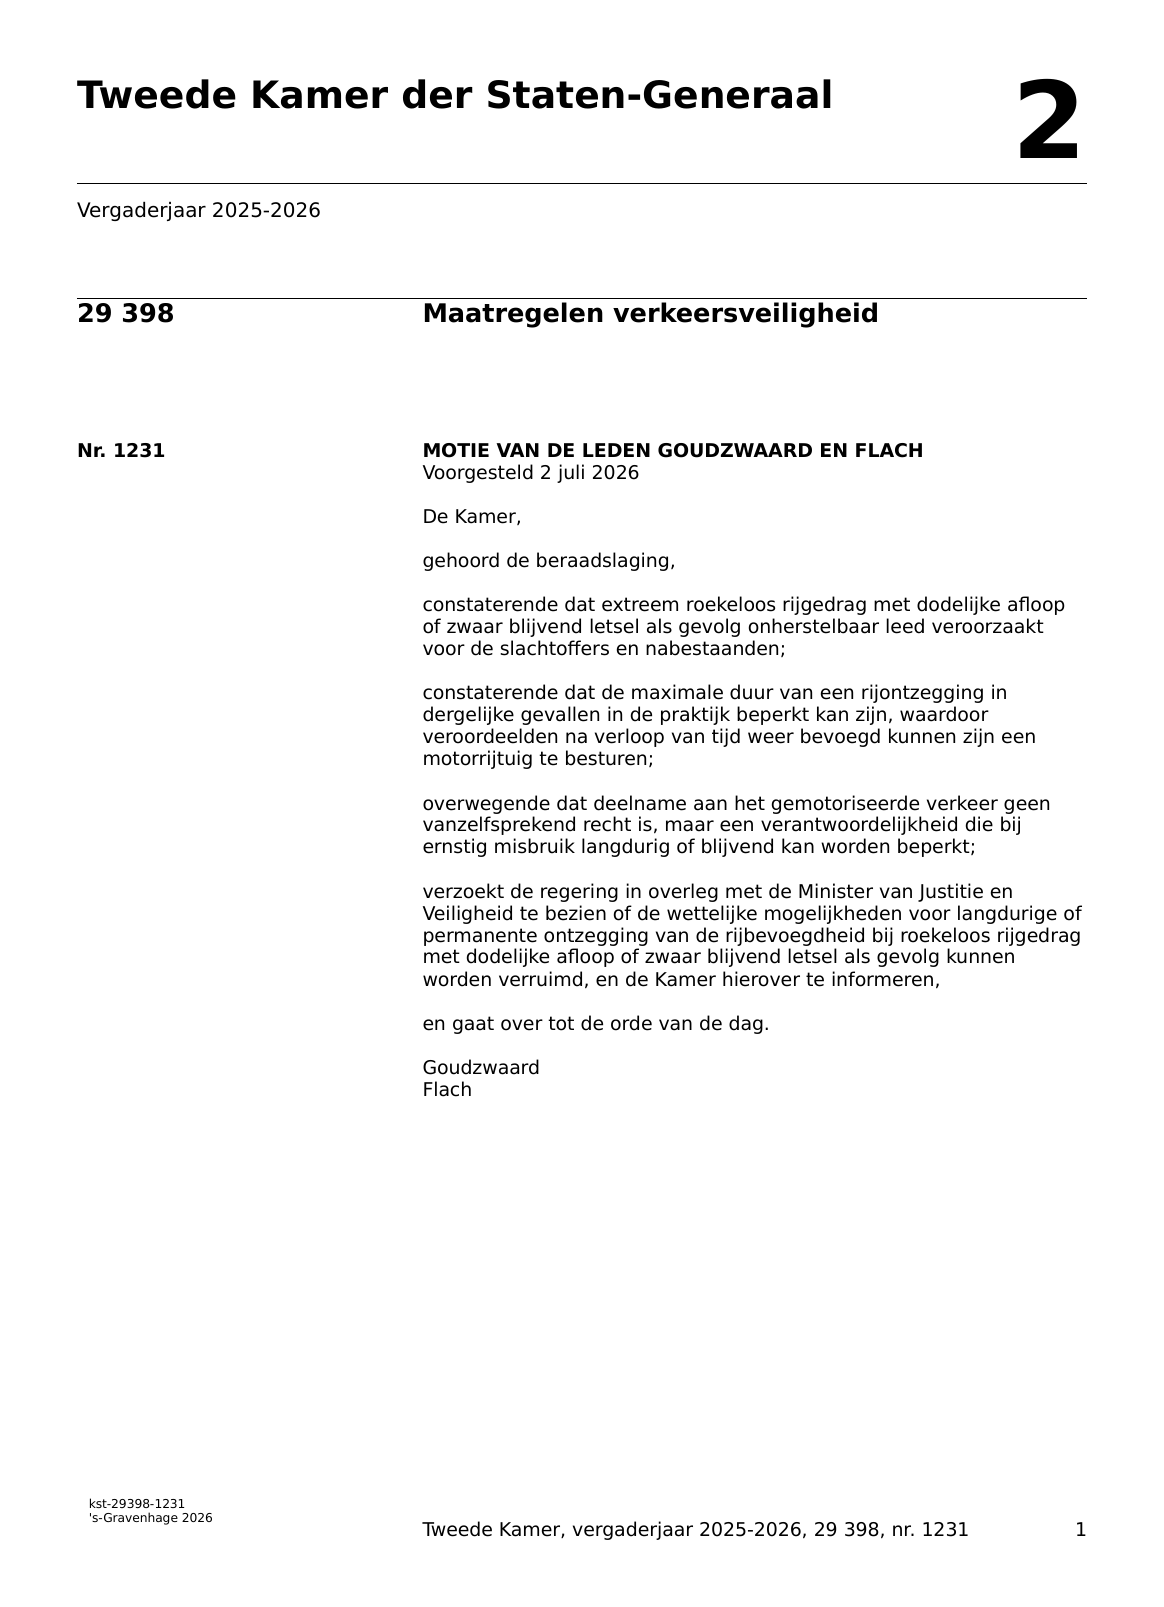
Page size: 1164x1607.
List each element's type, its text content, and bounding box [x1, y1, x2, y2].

table_cell Vergaderjaar 2025-2026 [77, 184, 1087, 298]
text Goudzwaard [422, 1057, 1087, 1079]
table_header 2 [886, 59, 1087, 183]
text constaterende dat de maximale duur van een rijontzegging in dergelijke gevallen in de praktijk beperkt kan zijn, waardoor veroordeelden na verloop van tijd weer bevoegd kunnen zijn een motorrijtuig te besturen; [422, 682, 1087, 770]
text overwegende dat deelname aan het gemotoriseerde verkeer geen vanzelfsprekend recht is, maar een verantwoordelijkheid die bij ernstig misbruik langdurig of blijvend kan worden beperkt; [422, 792, 1087, 858]
subtitle 29 398 Maatregelen verkeersveiligheid [77, 299, 1087, 329]
text Flach [422, 1079, 1087, 1101]
subtitle Nr. 1231 MOTIE VAN DE LEDEN GOUDZWAARD EN FLACH [77, 440, 1087, 462]
text Voorgesteld 2 juli 2026 [422, 462, 1087, 484]
text 's-Gravenhage 2026 [88, 1511, 323, 1525]
text De Kamer, [422, 506, 1087, 528]
text en gaat over tot de orde van de dag. [422, 1013, 1087, 1034]
table_header Tweede Kamer der Staten-Generaal [77, 59, 886, 183]
text verzoekt de regering in overleg met de Minister van Justitie en Veiligheid te bezien of de wettelijke mogelijkheden voor langdurige of permanente ontzegging van de rijbevoegdheid bij roekeloos rijgedrag met dodelijke afloop of zwaar blijvend letsel als gevolg kunnen worden verruimd, en de Kamer hierover te informeren, [422, 881, 1087, 990]
text constaterende dat extreem roekeloos rijgedrag met dodelijke afloop of zwaar blijvend letsel als gevolg onherstelbaar leed veroorzaakt voor de slachtoffers en nabestaanden; [422, 594, 1087, 660]
text gehoord de beraadslaging, [422, 550, 1087, 572]
text kst-29398-1231 [88, 1497, 323, 1511]
